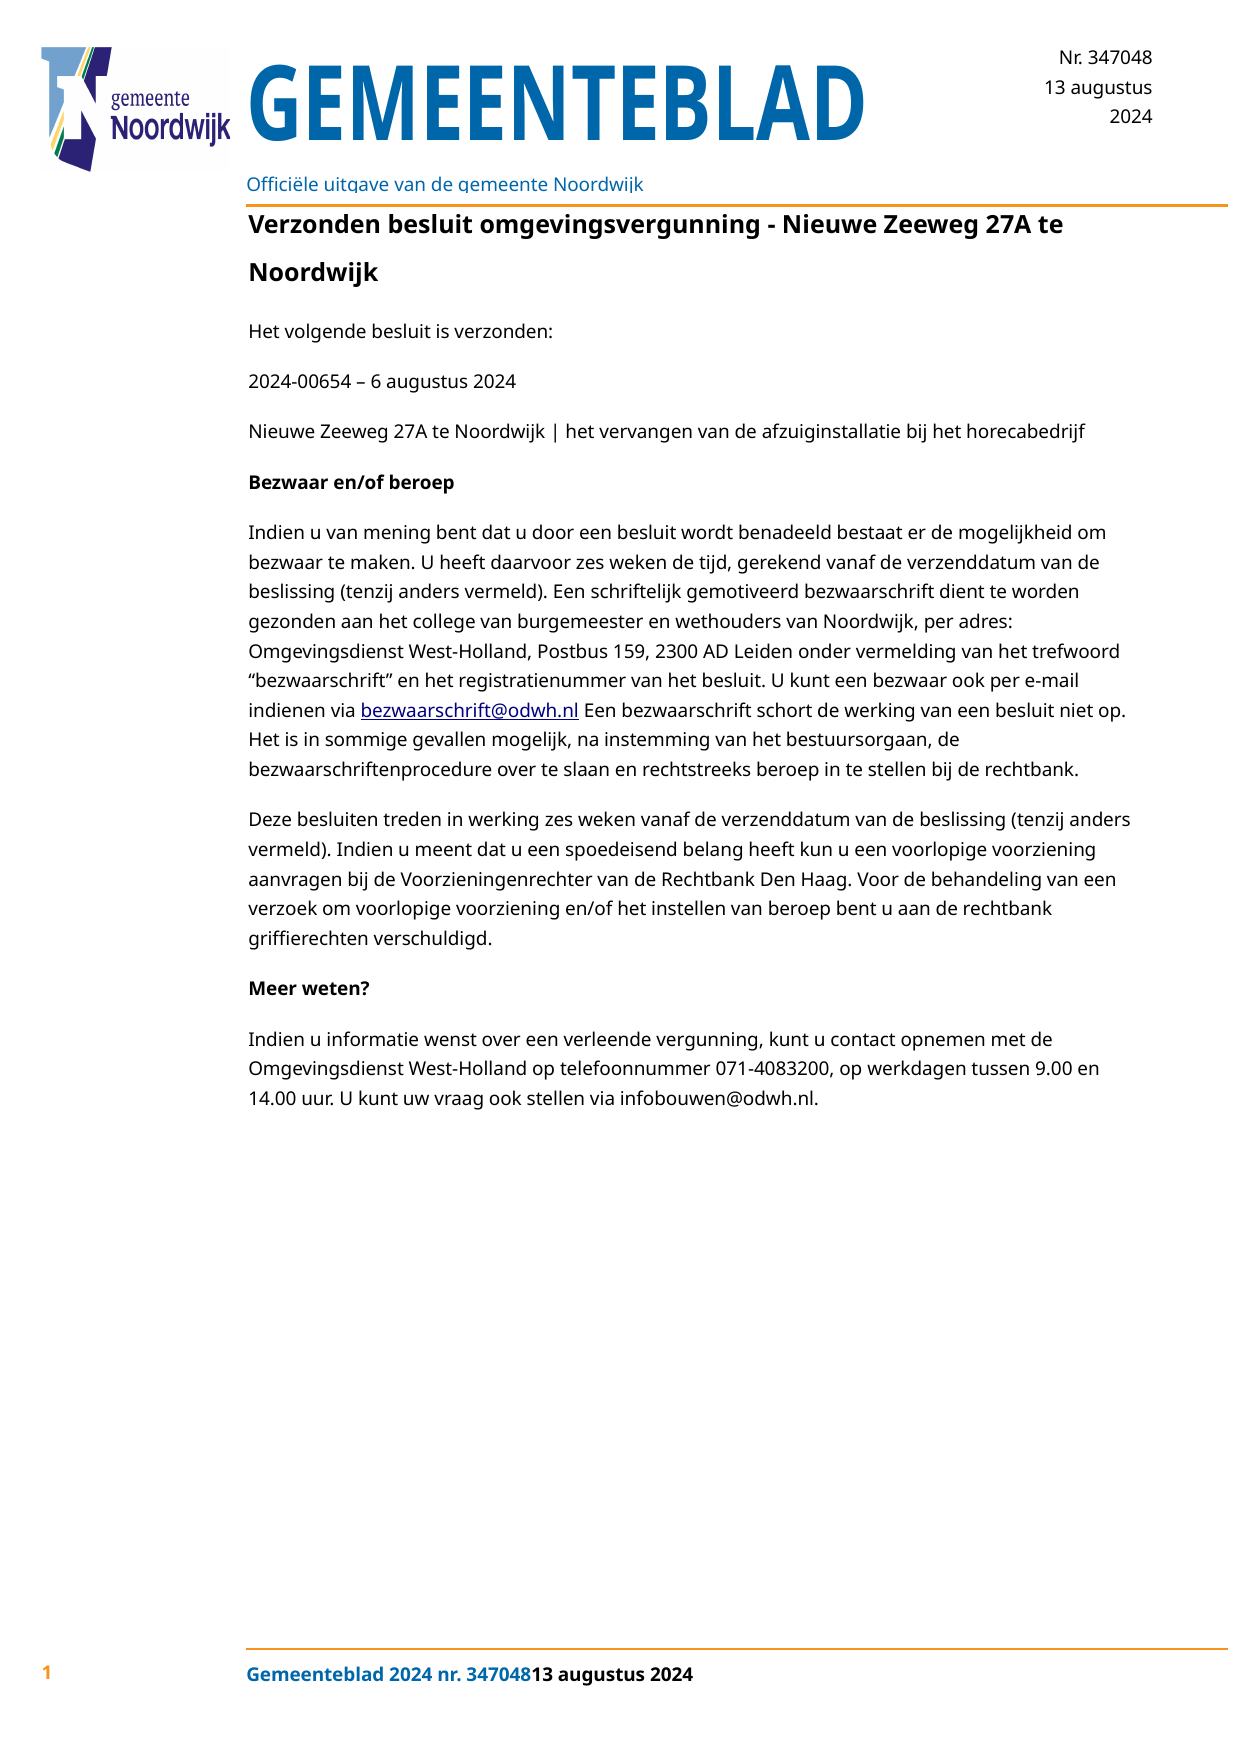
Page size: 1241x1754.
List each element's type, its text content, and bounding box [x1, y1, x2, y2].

text Het volgende besluit is verzonden: [248, 318, 1152, 344]
text 2024-00654 – 6 augustus 2024 [248, 368, 1152, 394]
text Deze besluiten treden in werking zes weken vanaf de verzenddatum van de beslissing (tenzij anders vermeld). Indien u meent dat u een spoedeisend belang heeft kun u een voorlopige voorziening aanvragen bij de Voorzieningenrechter van de Rechtbank Den Haag. Voor de behandeling van een verzoek om voorlopige voorziening en/of het instellen van beroep bent u aan de rechtbank griffierechten verschuldigd. [248, 807, 1152, 951]
text Indien u informatie wenst over een verleende vergunning, kunt u contact opnemen met de Omgevingsdienst West-Holland op telefoonnummer 071-4083200, op werkdagen tussen 9.00 en 14.00 uur. U kunt uw vraag ook stellen via infobouwen@odwh.nl. [248, 1026, 1152, 1111]
text Bezwaar en/of beroep [248, 469, 1152, 495]
picture [41, 47, 231, 172]
text Verzonden besluit omgevingsvergunning - Nieuwe Zeeweg 27A te Noordwijk [248, 207, 1152, 288]
text Nieuwe Zeeweg 27A te Noordwijk | het vervangen van de afzuiginstallatie bij het horecabedrijf [248, 419, 1152, 444]
text Indien u van mening bent dat u door een besluit wordt benadeeld bestaat er de mogelijkheid om bezwaar te maken. U heeft daarvoor zes weken de tijd, gerekend vanaf de verzenddatum van de beslissing (tenzij anders vermeld). Een schriftelijk gemotiveerd bezwaarschrift dient te worden gezonden aan het college van burgemeester en wethouders van Noordwijk, per adres: Omgevingsdienst West-Holland, Postbus 159, 2300 AD Leiden onder vermelding van het trefwoord “bezwaarschrift” en het registratienummer van het besluit. U kunt een bezwaar ook per e-mail indienen via bezwaarschrift@odwh.nl Een bezwaarschrift schort de werking van een besluit niet op. Het is in sommige gevallen mogelijk, na instemming van het bestuursorgaan, de bezwaarschriftenprocedure over te slaan en rechtstreeks beroep in te stellen bij de rechtbank. [248, 519, 1152, 782]
text Meer weten? [248, 975, 1152, 1001]
